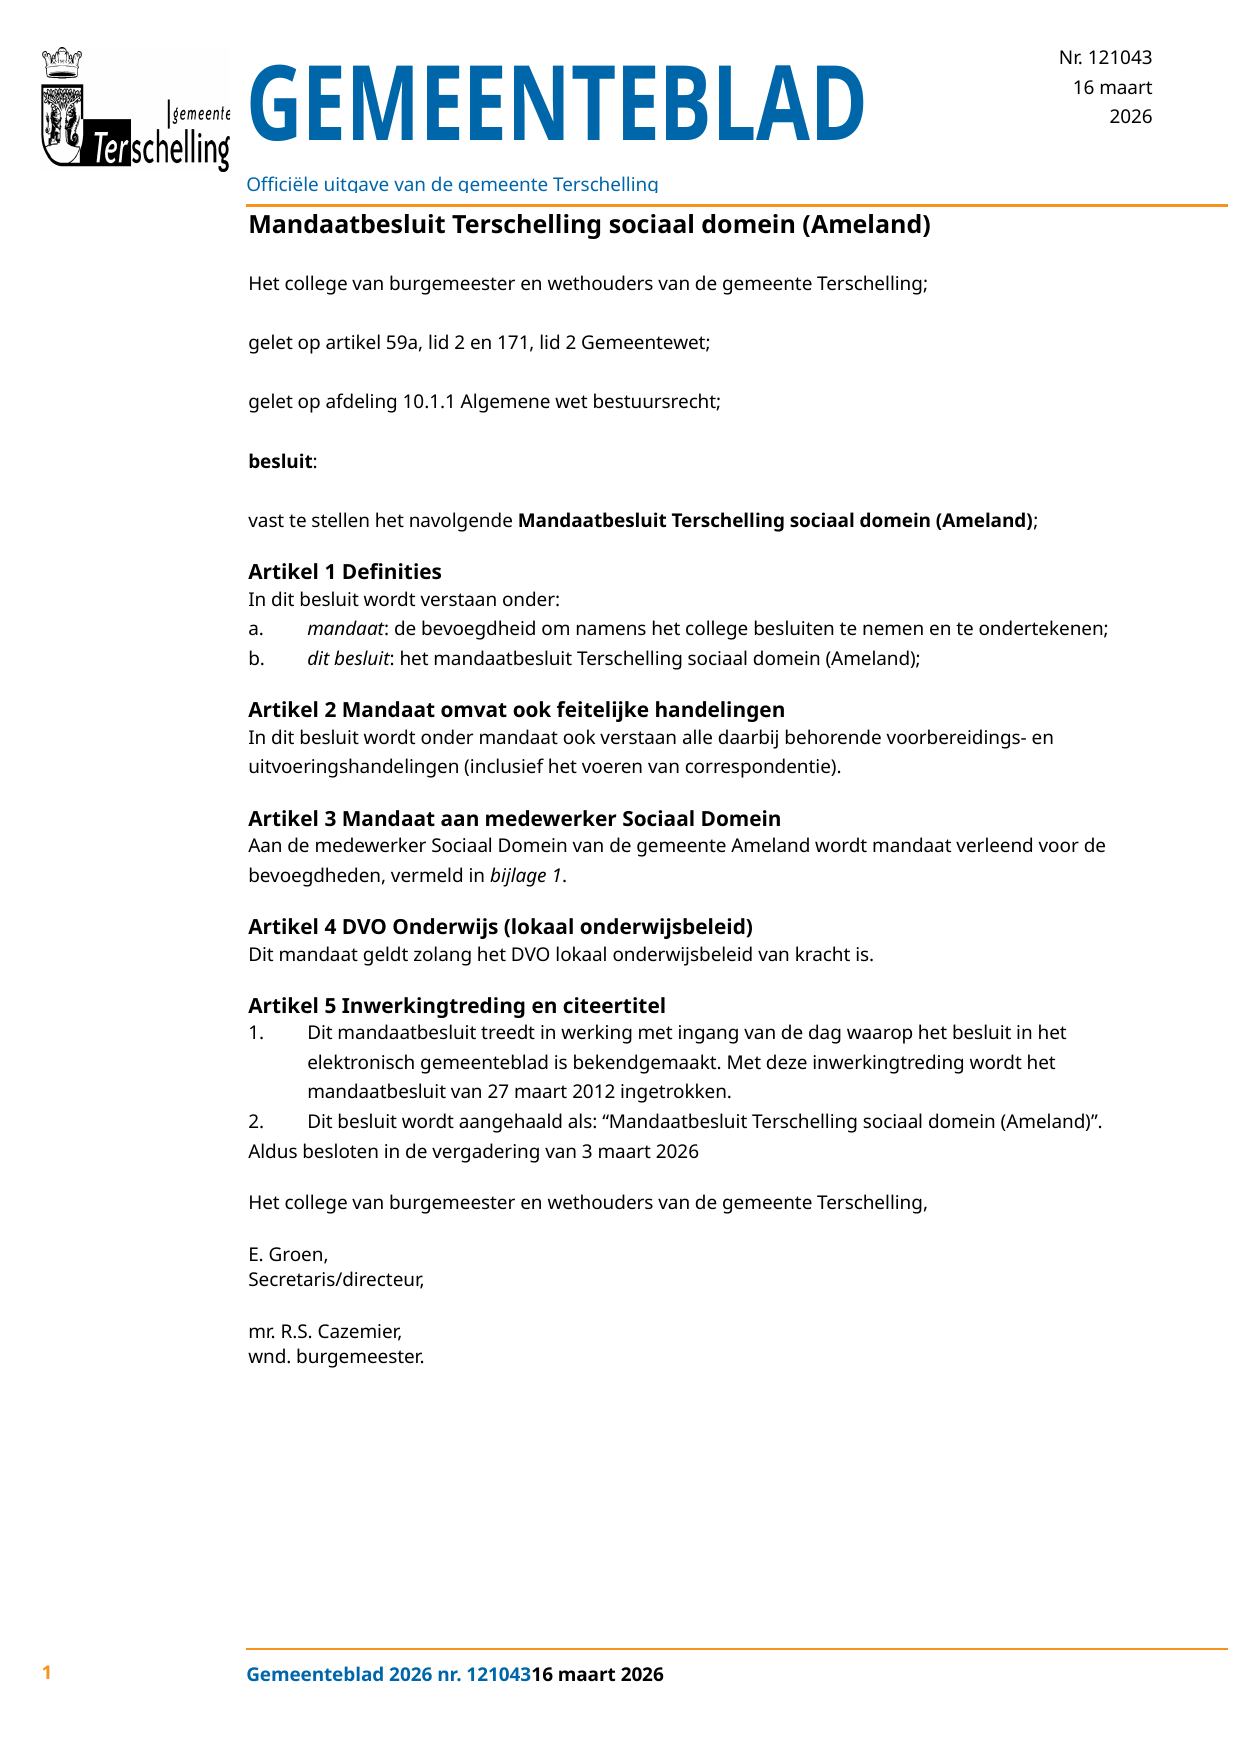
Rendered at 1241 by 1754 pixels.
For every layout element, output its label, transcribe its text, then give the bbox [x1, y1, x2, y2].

list mandaat: de bevoegdheid om namens het college besluiten te nemen en te ondertekenen; [248, 615, 1152, 641]
text besluit: [248, 448, 1152, 473]
picture [41, 47, 231, 172]
text gelet op artikel 59a, lid 2 en 171, lid 2 Gemeentewet; [248, 329, 1152, 355]
text mr. R.S. Cazemier, [248, 1318, 1152, 1344]
text gelet op afdeling 10.1.1 Algemene wet bestuursrecht; [248, 389, 1152, 414]
text Aan de medewerker Sociaal Domein van de gemeente Ameland wordt mandaat verleend voor de bevoegdheden, vermeld in bijlage 1. [248, 832, 1152, 888]
text In dit besluit wordt verstaan onder: [248, 586, 1152, 612]
text In dit besluit wordt onder mandaat ook verstaan alle daarbij behorende voorbereidings- en uitvoeringshandelingen (inclusief het voeren van correspondentie). [248, 724, 1152, 779]
text Artikel 3 Mandaat aan medewerker Sociaal Domein [248, 804, 1152, 832]
text E. Groen, [248, 1241, 1152, 1267]
text Artikel 4 DVO Onderwijs (lokaal onderwijsbeleid) [248, 912, 1152, 941]
text Mandaatbesluit Terschelling sociaal domein (Ameland) [248, 207, 1152, 241]
text Aldus besloten in de vergadering van 3 maart 2026 [248, 1138, 1152, 1164]
text Het college van burgemeester en wethouders van de gemeente Terschelling, [248, 1189, 1152, 1215]
text Artikel 2 Mandaat omvat ook feitelijke handelingen [248, 695, 1152, 724]
text Dit mandaat geldt zolang het DVO lokaal onderwijsbeleid van kracht is. [248, 941, 1152, 966]
text Artikel 1 Definities [248, 557, 1152, 586]
text Secretaris/directeur, [248, 1267, 1152, 1292]
list Dit besluit wordt aangehaald als: “Mandaatbesluit Terschelling sociaal domein (Ameland)”. [248, 1108, 1152, 1134]
text wnd. burgemeester. [248, 1344, 1152, 1369]
list dit besluit: het mandaatbesluit Terschelling sociaal domein (Ameland); [248, 645, 1152, 671]
text Het college van burgemeester en wethouders van de gemeente Terschelling; [248, 270, 1152, 296]
list Dit mandaatbesluit treedt in werking met ingang van de dag waarop het besluit in het elektronisch gemeenteblad is bekendgemaakt. Met deze inwerkingtreding wordt het mandaatbesluit van 27 maart 2012 ingetrokken. [248, 1019, 1152, 1104]
text vast te stellen het navolgende Mandaatbesluit Terschelling sociaal domein (Ameland); [248, 507, 1152, 533]
text Artikel 5 Inwerkingtreding en citeertitel [248, 991, 1152, 1019]
